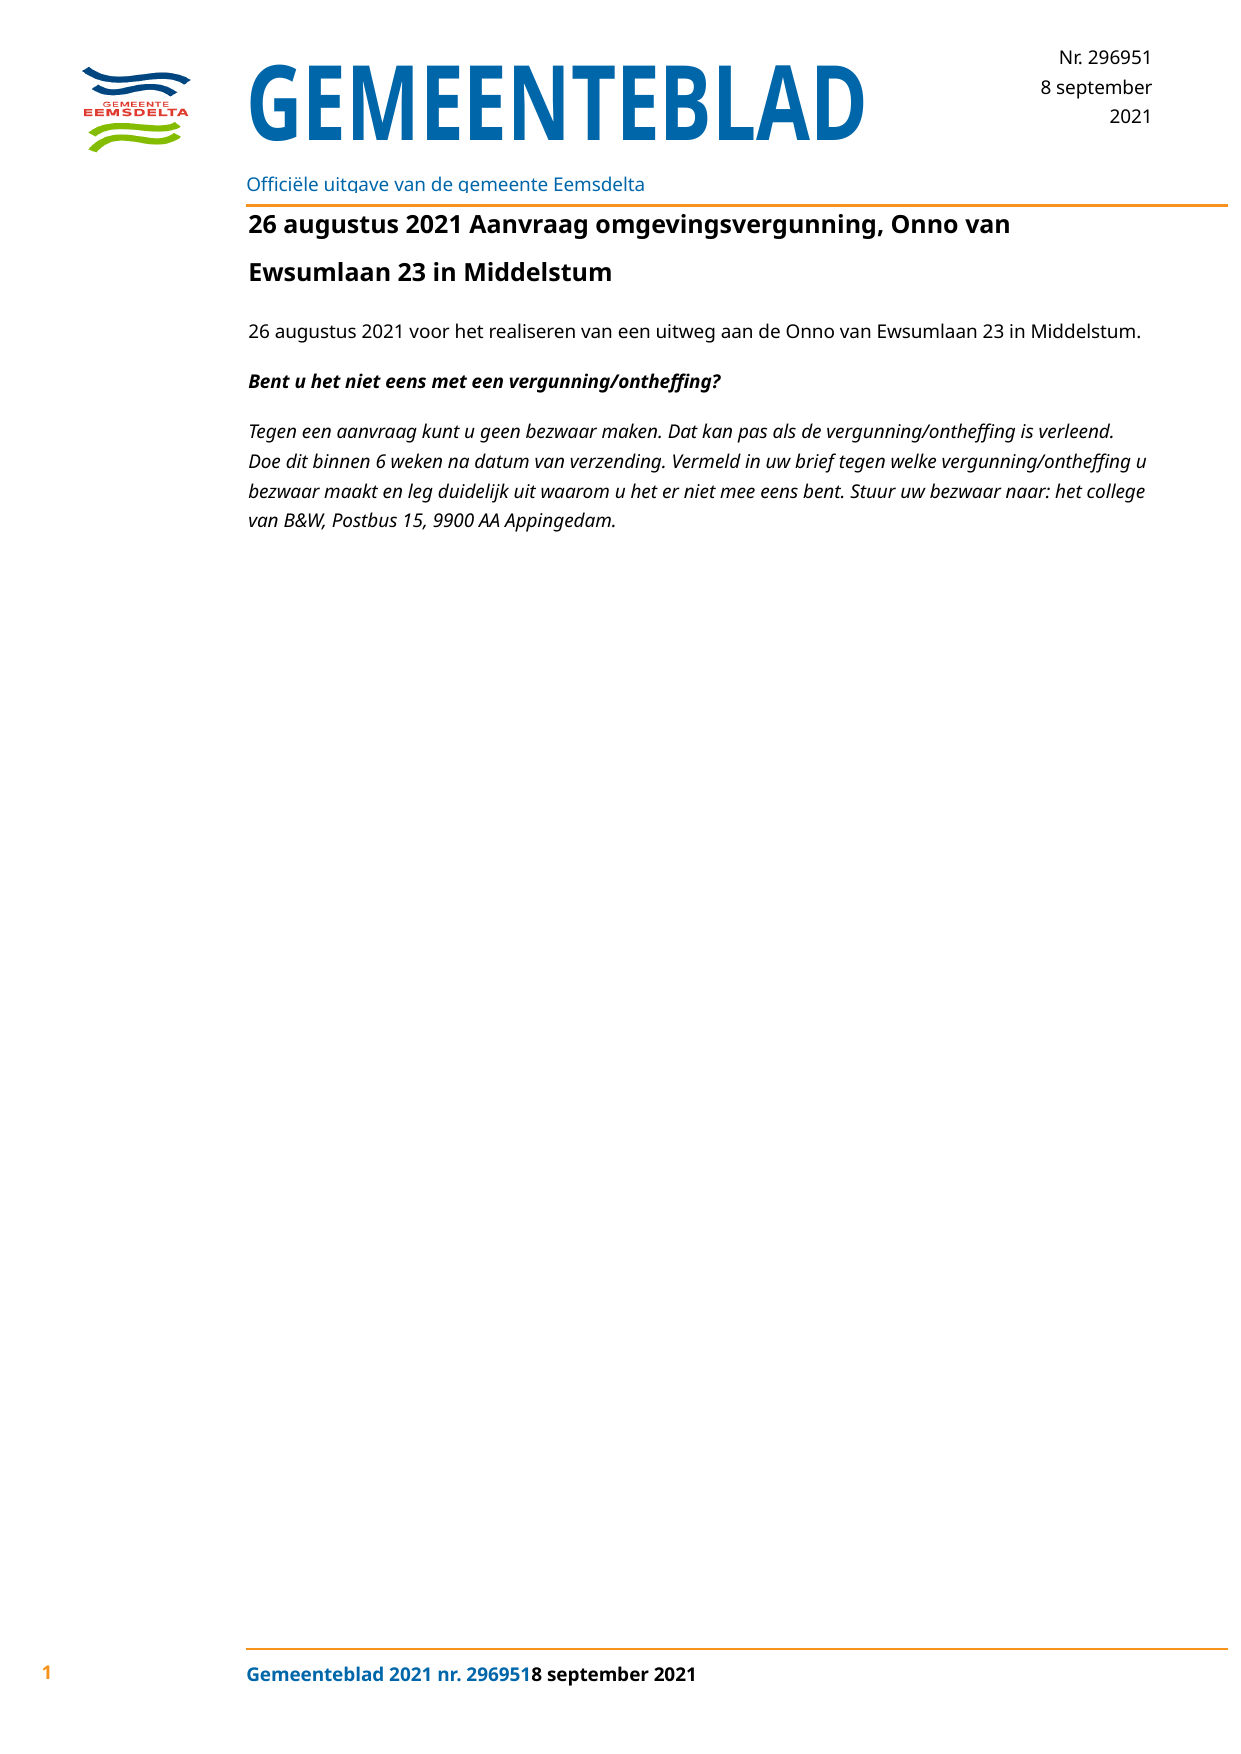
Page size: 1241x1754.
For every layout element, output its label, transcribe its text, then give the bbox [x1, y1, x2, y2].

text Bent u het niet eens met een vergunning/ontheffing? [248, 368, 1152, 394]
text 26 augustus 2021 voor het realiseren van een uitweg aan de Onno van Ewsumlaan 23 in Middelstum. [248, 318, 1152, 344]
picture [41, 47, 231, 172]
text Tegen een aanvraag kunt u geen bezwaar maken. Dat kan pas als de vergunning/ontheffing is verleend. Doe dit binnen 6 weken na datum van verzending. Vermeld in uw brief tegen welke vergunning/ontheffing u bezwaar maakt en leg duidelijk uit waarom u het er niet mee eens bent. Stuur uw bezwaar naar: het college van B&W, Postbus 15, 9900 AA Appingedam. [248, 419, 1152, 533]
text 26 augustus 2021 Aanvraag omgevingsvergunning, Onno van Ewsumlaan 23 in Middelstum [248, 207, 1152, 288]
